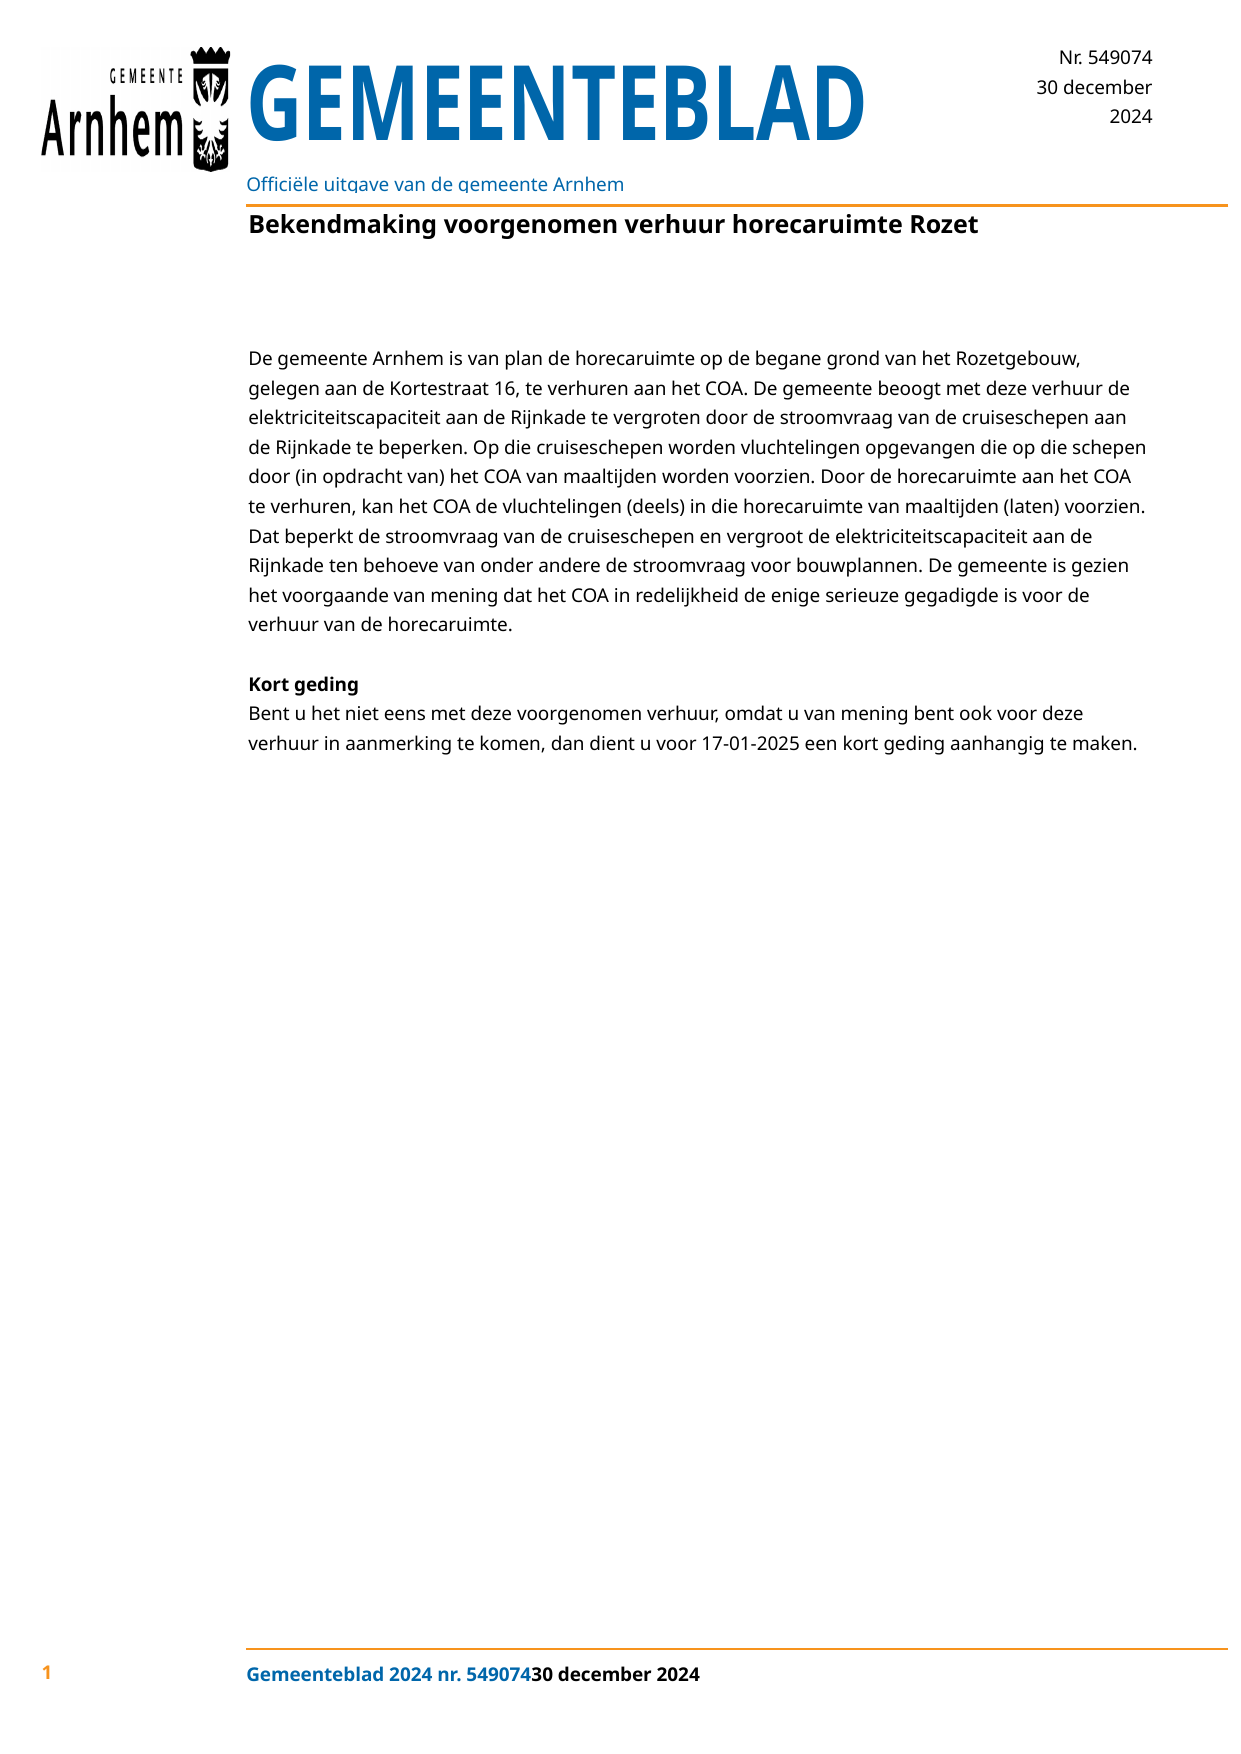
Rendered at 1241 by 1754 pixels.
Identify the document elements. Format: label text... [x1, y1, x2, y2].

picture [41, 47, 231, 172]
text Kort geding [248, 671, 1152, 696]
text De gemeente Arnhem is van plan de horecaruimte op de begane grond van het Rozetgebouw, gelegen aan de Kortestraat 16, te verhuren aan het COA. De gemeente beoogt met deze verhuur de elektriciteitscapaciteit aan de Rijnkade te vergroten door de stroomvraag van de cruiseschepen aan de Rijnkade te beperken. Op die cruiseschepen worden vluchtelingen opgevangen die op die schepen door (in opdracht van) het COA van maaltijden worden voorzien. Door de horecaruimte aan het COA te verhuren, kan het COA de vluchtelingen (deels) in die horecaruimte van maaltijden (laten) voorzien. Dat beperkt de stroomvraag van de cruiseschepen en vergroot de elektriciteitscapaciteit aan de Rijnkade ten behoeve van onder andere de stroomvraag voor bouwplannen. De gemeente is gezien het voorgaande van mening dat het COA in redelijkheid de enige serieuze gegadigde is voor de verhuur van de horecaruimte. [248, 345, 1152, 637]
text Bekendmaking voorgenomen verhuur horecaruimte Rozet [248, 207, 1152, 241]
text Bent u het niet eens met deze voorgenomen verhuur, omdat u van mening bent ook voor deze verhuur in aanmerking te komen, dan dient u voor 17-01-2025 een kort geding aanhangig te maken. [248, 700, 1152, 756]
